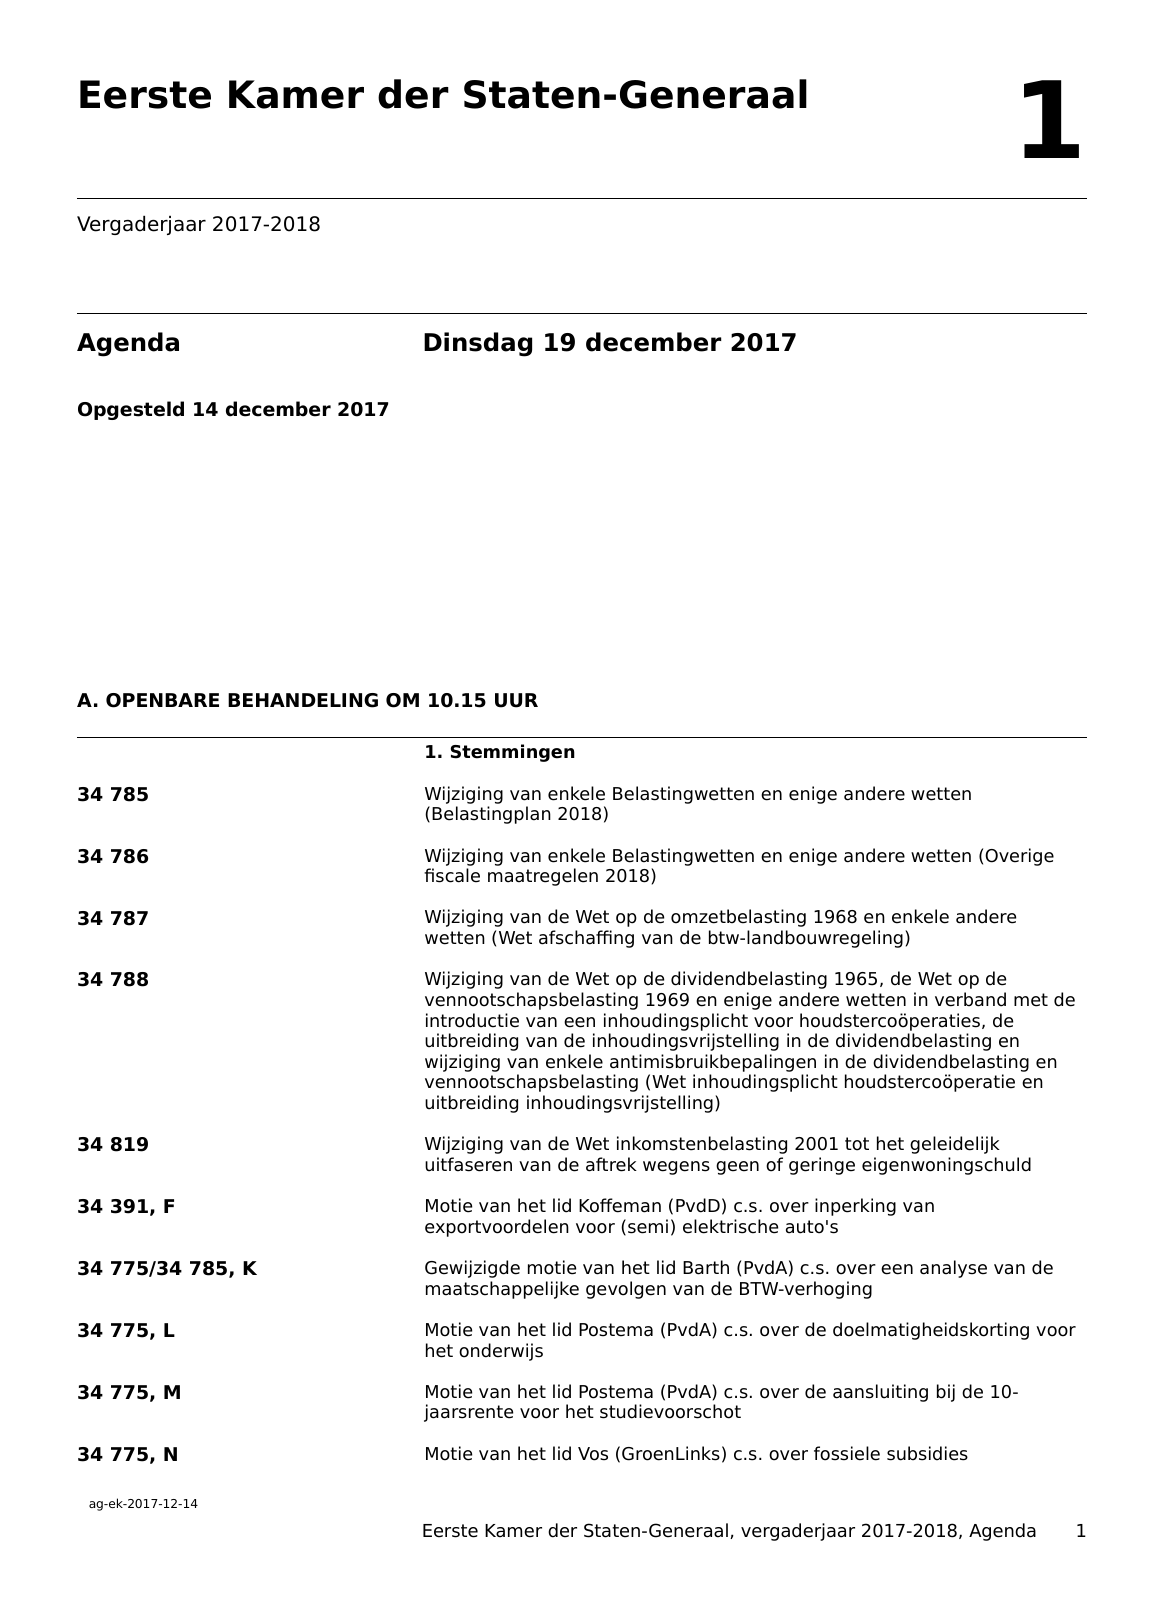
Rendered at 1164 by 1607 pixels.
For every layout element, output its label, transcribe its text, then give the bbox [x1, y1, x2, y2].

table_cell [401, 1134, 418, 1176]
table_cell Vergaderjaar 2017-2018 [77, 199, 1087, 313]
table_cell Wijziging van de Wet op de dividendbelasting 1965, de Wet op de vennootschapsbelasting 1969 en enige andere wetten in verband met de introductie van een inhoudingsplicht voor houdstercoöperaties, de uitbreiding van de inhoudingsvrijstelling in de dividendbelasting en wijziging van enkele antimisbruikbepalingen in de dividendbelasting en vennootschapsbelasting (Wet inhoudingsplicht houdstercoöperatie en uitbreiding inhoudingsvrijstelling) [418, 969, 1087, 1114]
table_cell 34 819 [77, 1134, 401, 1176]
table_header [401, 738, 418, 763]
table_header 1 [886, 59, 1087, 198]
table_cell [401, 1238, 418, 1258]
table_cell Wijziging van de Wet op de omzetbelasting 1968 en enkele andere wetten (Wet afschaffing van de btw-landbouwregeling) [418, 908, 1087, 949]
table_cell [77, 1361, 401, 1382]
table_cell [418, 825, 1087, 846]
table_cell [401, 1320, 418, 1361]
table_cell [77, 1423, 401, 1444]
table_cell [418, 1299, 1087, 1320]
table_cell 34 775, N [77, 1444, 401, 1466]
table_cell 34 775, M [77, 1382, 401, 1423]
table_header [77, 738, 401, 763]
table_cell 34 775, L [77, 1320, 401, 1361]
table_cell [418, 1238, 1087, 1258]
table_cell 34 391, F [77, 1196, 401, 1237]
table_cell Motie van het lid Postema (PvdA) c.s. over de aansluiting bij de 10-jaarsrente voor het studievoorschot [418, 1382, 1087, 1423]
table_cell [77, 1114, 401, 1134]
table_cell Motie van het lid Postema (PvdA) c.s. over de doelmatigheidskorting voor het onderwijs [418, 1320, 1087, 1361]
table_cell [401, 1299, 418, 1320]
table_cell [418, 887, 1087, 907]
table_cell [77, 949, 401, 969]
table_header Eerste Kamer der Staten-Generaal [77, 59, 886, 198]
table_cell [401, 846, 418, 887]
table_cell [418, 949, 1087, 969]
table_cell [401, 1361, 418, 1382]
table_cell 34 788 [77, 969, 401, 1114]
table_cell Agenda [77, 314, 422, 357]
table_cell [401, 908, 418, 949]
table_cell Wijziging van de Wet inkomstenbelasting 2001 tot het geleidelijk uitfaseren van de aftrek wegens geen of geringe eigenwoningschuld [418, 1134, 1087, 1176]
table_cell [401, 784, 418, 825]
table_cell [401, 1382, 418, 1423]
table_cell [401, 887, 418, 907]
table_cell 34 775/34 785, K [77, 1258, 401, 1299]
table_cell [401, 1444, 418, 1466]
table_cell [401, 763, 418, 784]
table_cell [418, 1423, 1087, 1444]
table_cell [401, 949, 418, 969]
table_cell [77, 825, 401, 846]
table_cell [401, 1423, 418, 1444]
table_cell [401, 969, 418, 1114]
table_cell Motie van het lid Koffeman (PvdD) c.s. over inperking van exportvoordelen voor (semi) elektrische auto's [418, 1196, 1087, 1237]
table_cell [401, 1114, 418, 1134]
table_cell [77, 887, 401, 907]
table_cell [401, 1196, 418, 1237]
table_cell 34 786 [77, 846, 401, 887]
table_cell Gewijzigde motie van het lid Barth (PvdA) c.s. over een analyse van de maatschappelijke gevolgen van de BTW-verhoging [418, 1258, 1087, 1299]
table_cell [77, 1299, 401, 1320]
table_cell 34 787 [77, 908, 401, 949]
table_cell Motie van het lid Vos (GroenLinks) c.s. over fossiele subsidies [418, 1444, 1087, 1466]
table_cell [418, 1361, 1087, 1382]
table_header 1. Stemmingen [418, 738, 1087, 763]
table_cell Wijziging van enkele Belastingwetten en enige andere wetten (Overige fiscale maatregelen 2018) [418, 846, 1087, 887]
table_cell [401, 1176, 418, 1196]
table_cell Wijziging van enkele Belastingwetten en enige andere wetten (Belastingplan 2018) [418, 784, 1087, 825]
table_cell [401, 825, 418, 846]
table_cell [77, 1238, 401, 1258]
text Opgesteld 14 december 2017 [77, 399, 1087, 421]
table_cell [77, 763, 401, 784]
table_cell [418, 763, 1087, 784]
table_cell [418, 1176, 1087, 1196]
table_cell [401, 1258, 418, 1299]
table_cell [77, 1176, 401, 1196]
subtitle A. OPENBARE BEHANDELING OM 10.15 UUR [77, 690, 1087, 712]
text ag-ek-2017-12-14 [88, 1497, 323, 1511]
table_cell 34 785 [77, 784, 401, 825]
table_cell [418, 1114, 1087, 1134]
table_cell Dinsdag 19 december 2017 [422, 314, 1087, 357]
